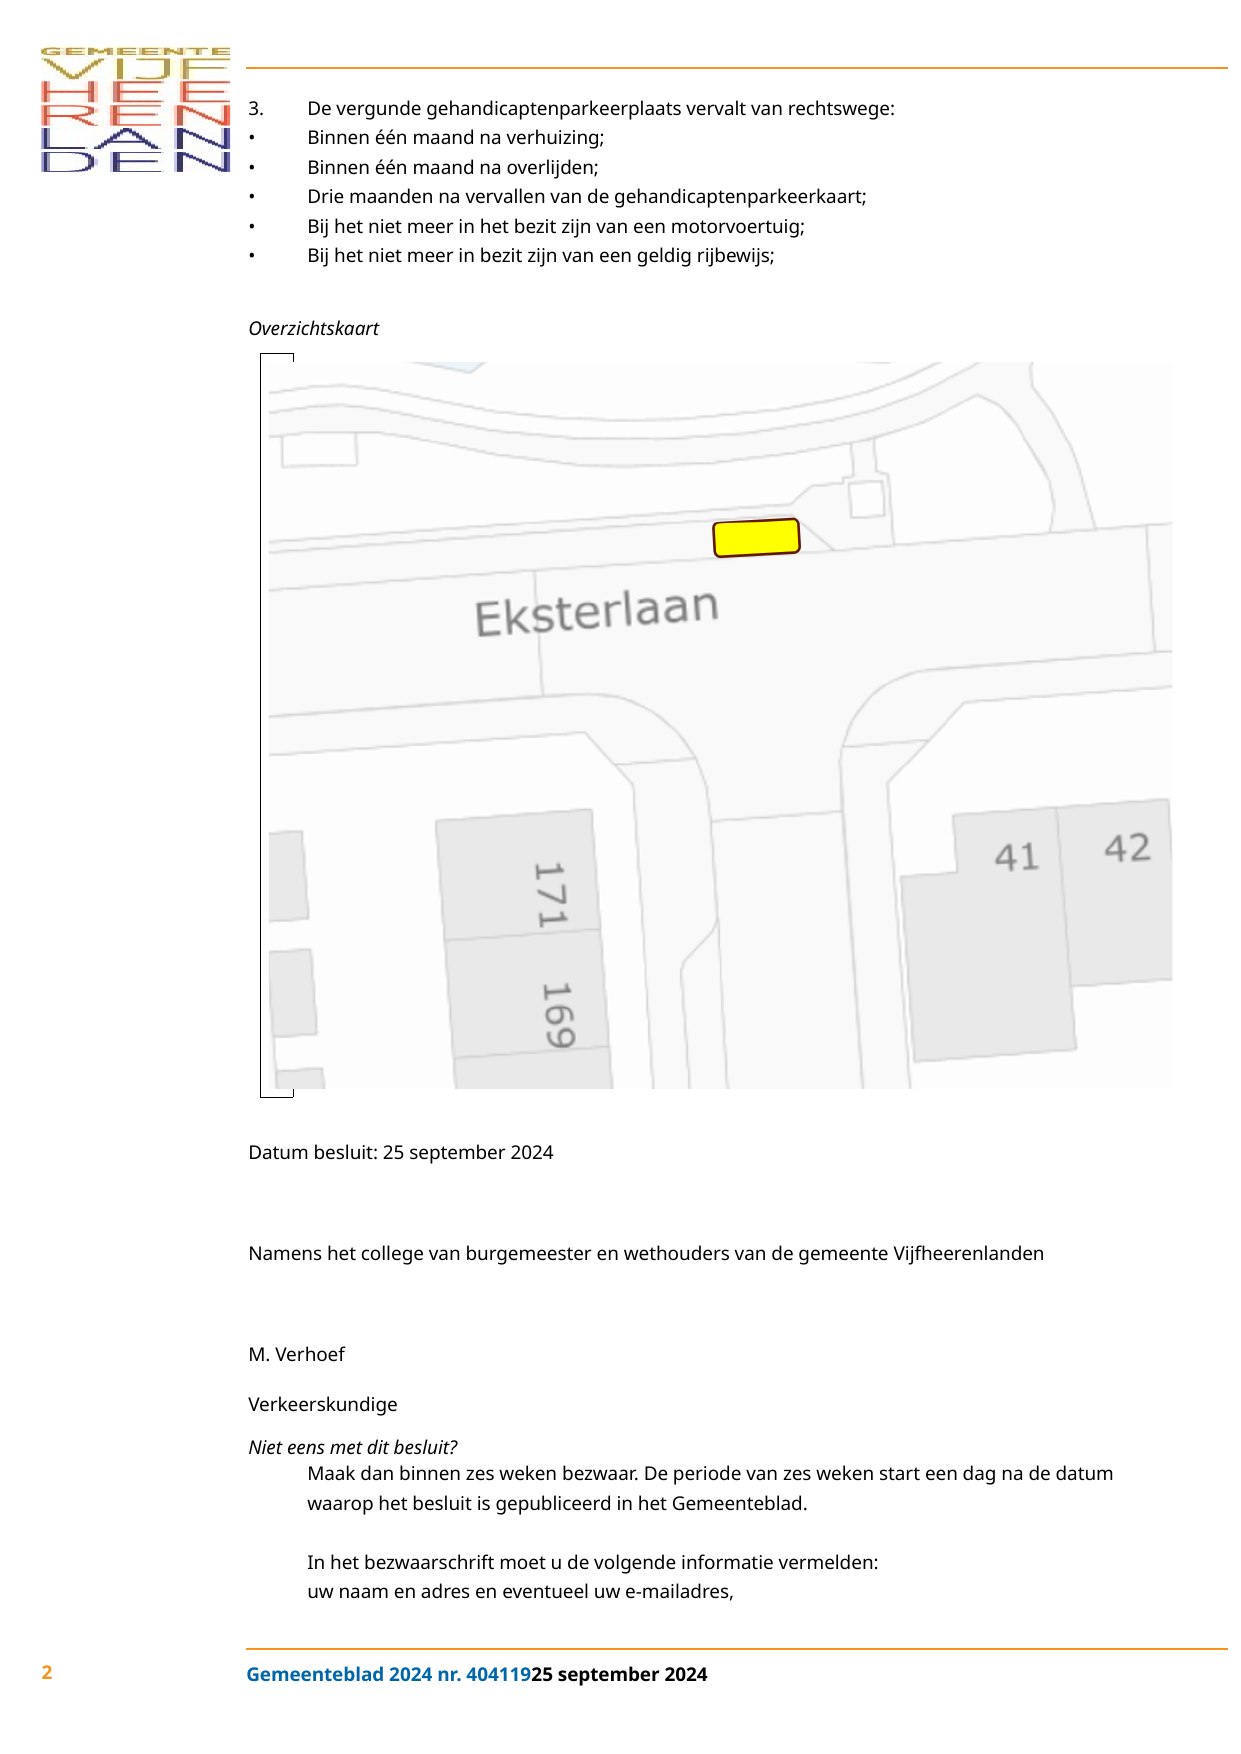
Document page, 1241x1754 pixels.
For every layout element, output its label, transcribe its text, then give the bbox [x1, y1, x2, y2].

text Datum besluit: 25 september 2024 [248, 1139, 1152, 1165]
text Verkeerskundige [248, 1391, 1152, 1417]
text Niet eens met dit besluit? [248, 1434, 1152, 1460]
list Drie maanden na vervallen van de gehandicaptenparkeerkaart; [248, 183, 1152, 209]
picture [41, 47, 231, 172]
list Binnen één maand na verhuizing; [248, 124, 1152, 150]
list Binnen één maand na overlijden; [248, 154, 1152, 180]
list Bij het niet meer in het bezit zijn van een motorvoertuig; [248, 213, 1152, 239]
text Overzichtskaart [248, 315, 1152, 341]
list Maak dan binnen zes weken bezwaar. De periode van zes weken start een dag na de datum waarop het besluit is gepubliceerd in het Gemeenteblad. [248, 1460, 1152, 1516]
list Bij het niet meer in bezit zijn van een geldig rijbewijs; [248, 243, 1152, 268]
text Namens het college van burgemeester en wethouders van de gemeente Vijfheerenlanden [248, 1240, 1152, 1266]
list In het bezwaarschrift moet u de volgende informatie vermelden: [248, 1549, 1152, 1575]
picture [268, 362, 1173, 1089]
list De vergunde gehandicaptenparkeerplaats vervalt van rechtswege: [248, 95, 1152, 121]
text M. Verhoef [248, 1341, 1152, 1367]
list uw naam en adres en eventueel uw e-mailadres, [248, 1579, 1152, 1604]
